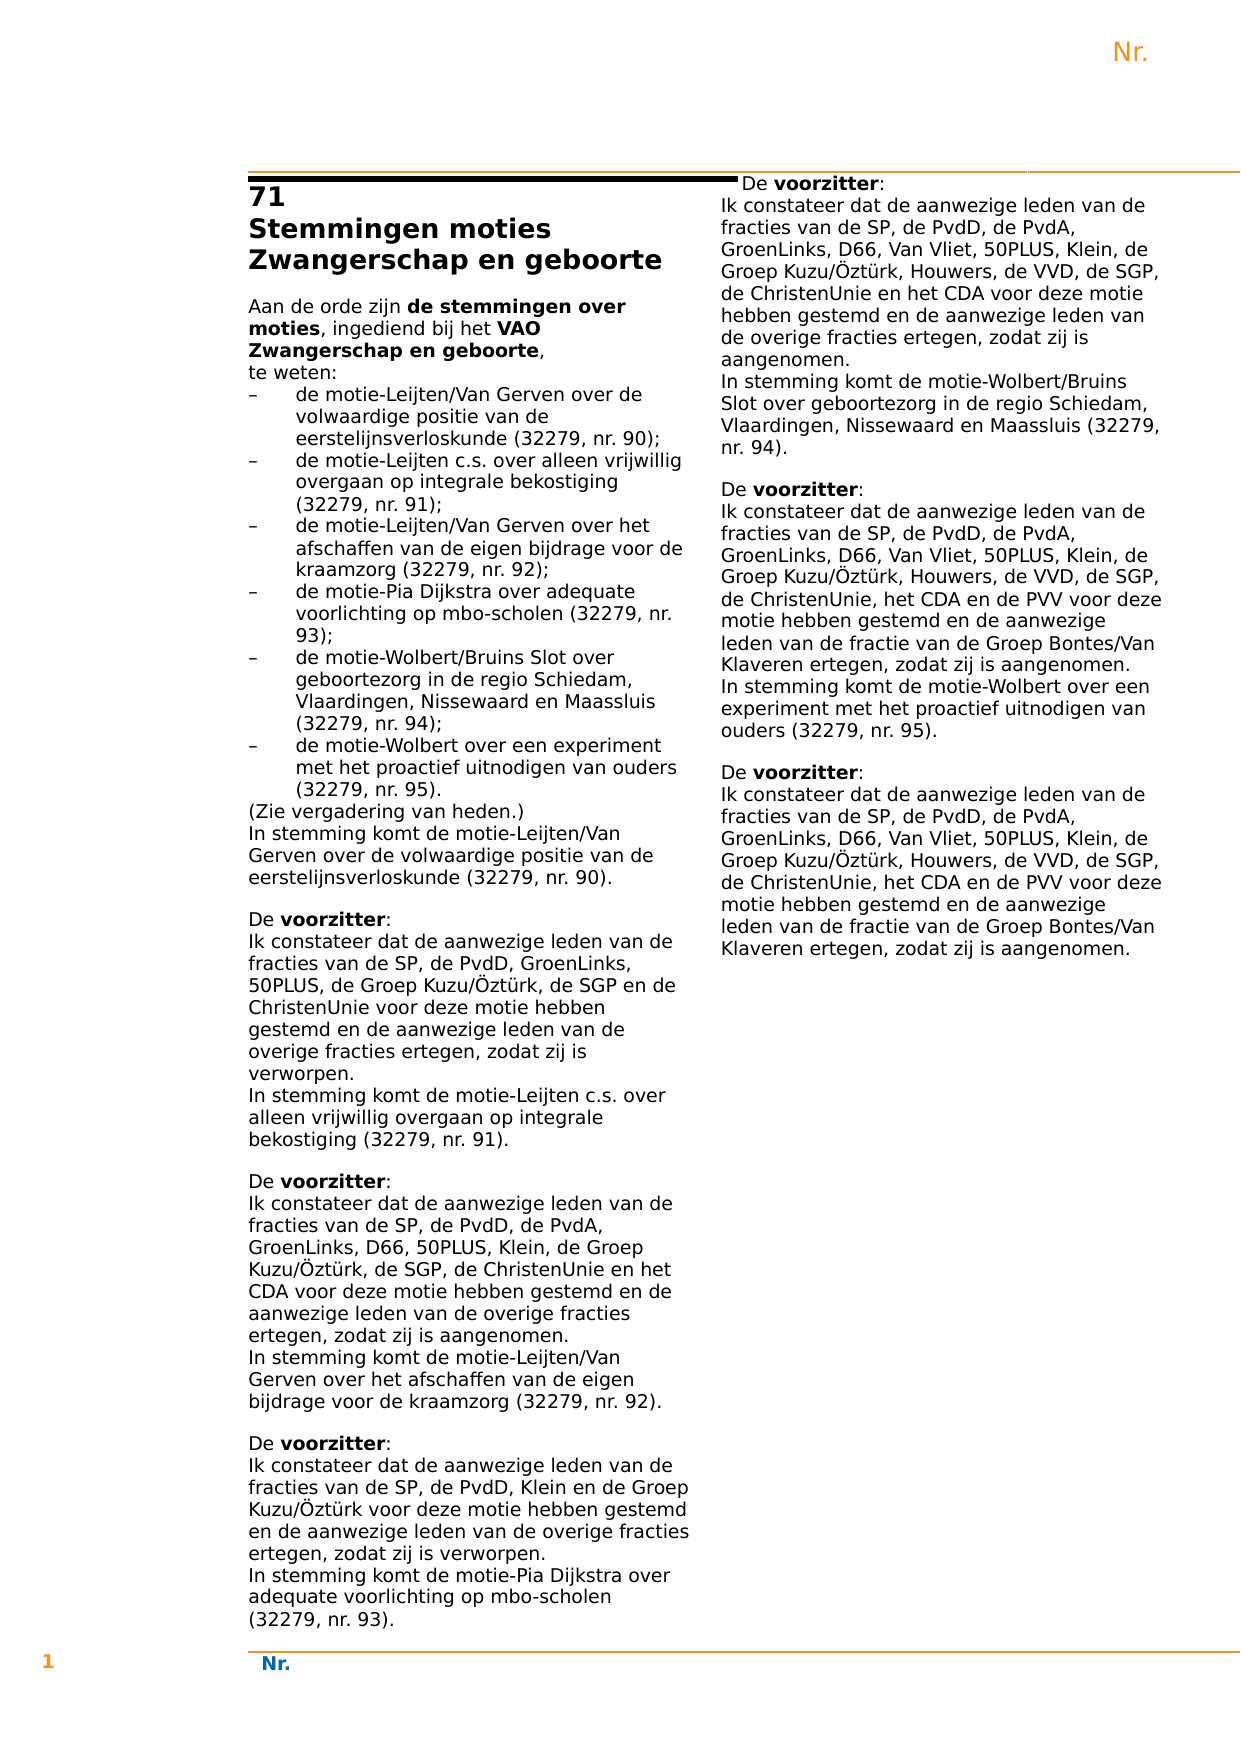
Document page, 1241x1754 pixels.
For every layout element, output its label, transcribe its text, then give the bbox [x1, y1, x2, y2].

text De voorzitter: [721, 478, 1163, 501]
text Aan de orde zijn de stemmingen over moties, ingediend bij het VAO Zwangerschap en geboorte, [248, 296, 691, 362]
list de motie-Leijten/Van Gerven over de volwaardige positie van de eerstelijnsverloskunde (32279, nr. 90); [248, 383, 691, 449]
text In stemming komt de motie-Wolbert over een experiment met het proactief uitnodigen van ouders (32279, nr. 95). [721, 676, 1163, 742]
text In stemming komt de motie-Leijten/Van Gerven over de volwaardige positie van de eerstelijnsverloskunde (32279, nr. 90). [248, 823, 691, 889]
text te weten: [248, 362, 691, 383]
text Ik constateer dat de aanwezige leden van de fracties van de SP, de PvdD, GroenLinks, 50PLUS, de Groep Kuzu/Öztürk, de SGP en de ChristenUnie voor deze motie hebben gestemd en de aanwezige leden van de overige fracties ertegen, zodat zij is verworpen. [248, 931, 691, 1085]
text De voorzitter: [721, 762, 1163, 784]
text De voorzitter: [721, 173, 1163, 195]
text Ik constateer dat de aanwezige leden van de fracties van de SP, de PvdD, de PvdA, GroenLinks, D66, Van Vliet, 50PLUS, Klein, de Groep Kuzu/Öztürk, Houwers, de VVD, de SGP, de ChristenUnie en het CDA voor deze motie hebben gestemd en de aanwezige leden van de overige fracties ertegen, zodat zij is aangenomen. [721, 195, 1163, 371]
title 71 Stemmingen moties Zwangerschap en geboorte [248, 182, 691, 276]
text De voorzitter: [248, 1433, 691, 1454]
list de motie-Pia Dijkstra over adequate voorlichting op mbo-scholen (32279, nr. 93); [248, 581, 691, 647]
list de motie-Wolbert over een experiment met het proactief uitnodigen van ouders (32279, nr. 95). [248, 735, 691, 801]
text Ik constateer dat de aanwezige leden van de fracties van de SP, de PvdD, de PvdA, GroenLinks, D66, 50PLUS, Klein, de Groep Kuzu/Öztürk, de SGP, de ChristenUnie en het CDA voor deze motie hebben gestemd en de aanwezige leden van de overige fracties ertegen, zodat zij is aangenomen. [248, 1193, 691, 1347]
list de motie-Leijten/Van Gerven over het afschaffen van de eigen bijdrage voor de kraamzorg (32279, nr. 92); [248, 515, 691, 581]
text Ik constateer dat de aanwezige leden van de fracties van de SP, de PvdD, de PvdA, GroenLinks, D66, Van Vliet, 50PLUS, Klein, de Groep Kuzu/Öztürk, Houwers, de VVD, de SGP, de ChristenUnie, het CDA en de PVV voor deze motie hebben gestemd en de aanwezige leden van de fractie van de Groep Bontes/Van Klaveren ertegen, zodat zij is aangenomen. [721, 501, 1163, 676]
list de motie-Leijten c.s. over alleen vrijwillig overgaan op integrale bekostiging (32279, nr. 91); [248, 449, 691, 515]
text In stemming komt de motie-Wolbert/Bruins Slot over geboortezorg in de regio Schiedam, Vlaardingen, Nissewaard en Maassluis (32279, nr. 94). [721, 371, 1163, 458]
list de motie-Wolbert/Bruins Slot over geboortezorg in de regio Schiedam, Vlaardingen, Nissewaard en Maassluis (32279, nr. 94); [248, 647, 691, 735]
text De voorzitter: [248, 1171, 691, 1193]
text Ik constateer dat de aanwezige leden van de fracties van de SP, de PvdD, Klein en de Groep Kuzu/Öztürk voor deze motie hebben gestemd en de aanwezige leden van de overige fracties ertegen, zodat zij is verworpen. [248, 1454, 691, 1564]
text In stemming komt de motie-Pia Dijkstra over adequate voorlichting op mbo-scholen (32279, nr. 93). [248, 1564, 691, 1630]
text In stemming komt de motie-Leijten/Van Gerven over het afschaffen van de eigen bijdrage voor de kraamzorg (32279, nr. 92). [248, 1347, 691, 1413]
text In stemming komt de motie-Leijten c.s. over alleen vrijwillig overgaan op integrale bekostiging (32279, nr. 91). [248, 1085, 691, 1151]
text (Zie vergadering van heden.) [248, 801, 691, 823]
text Ik constateer dat de aanwezige leden van de fracties van de SP, de PvdD, de PvdA, GroenLinks, D66, Van Vliet, 50PLUS, Klein, de Groep Kuzu/Öztürk, Houwers, de VVD, de SGP, de ChristenUnie, het CDA en de PVV voor deze motie hebben gestemd en de aanwezige leden van de fractie van de Groep Bontes/Van Klaveren ertegen, zodat zij is aangenomen. [721, 784, 1163, 960]
text De voorzitter: [248, 909, 691, 931]
